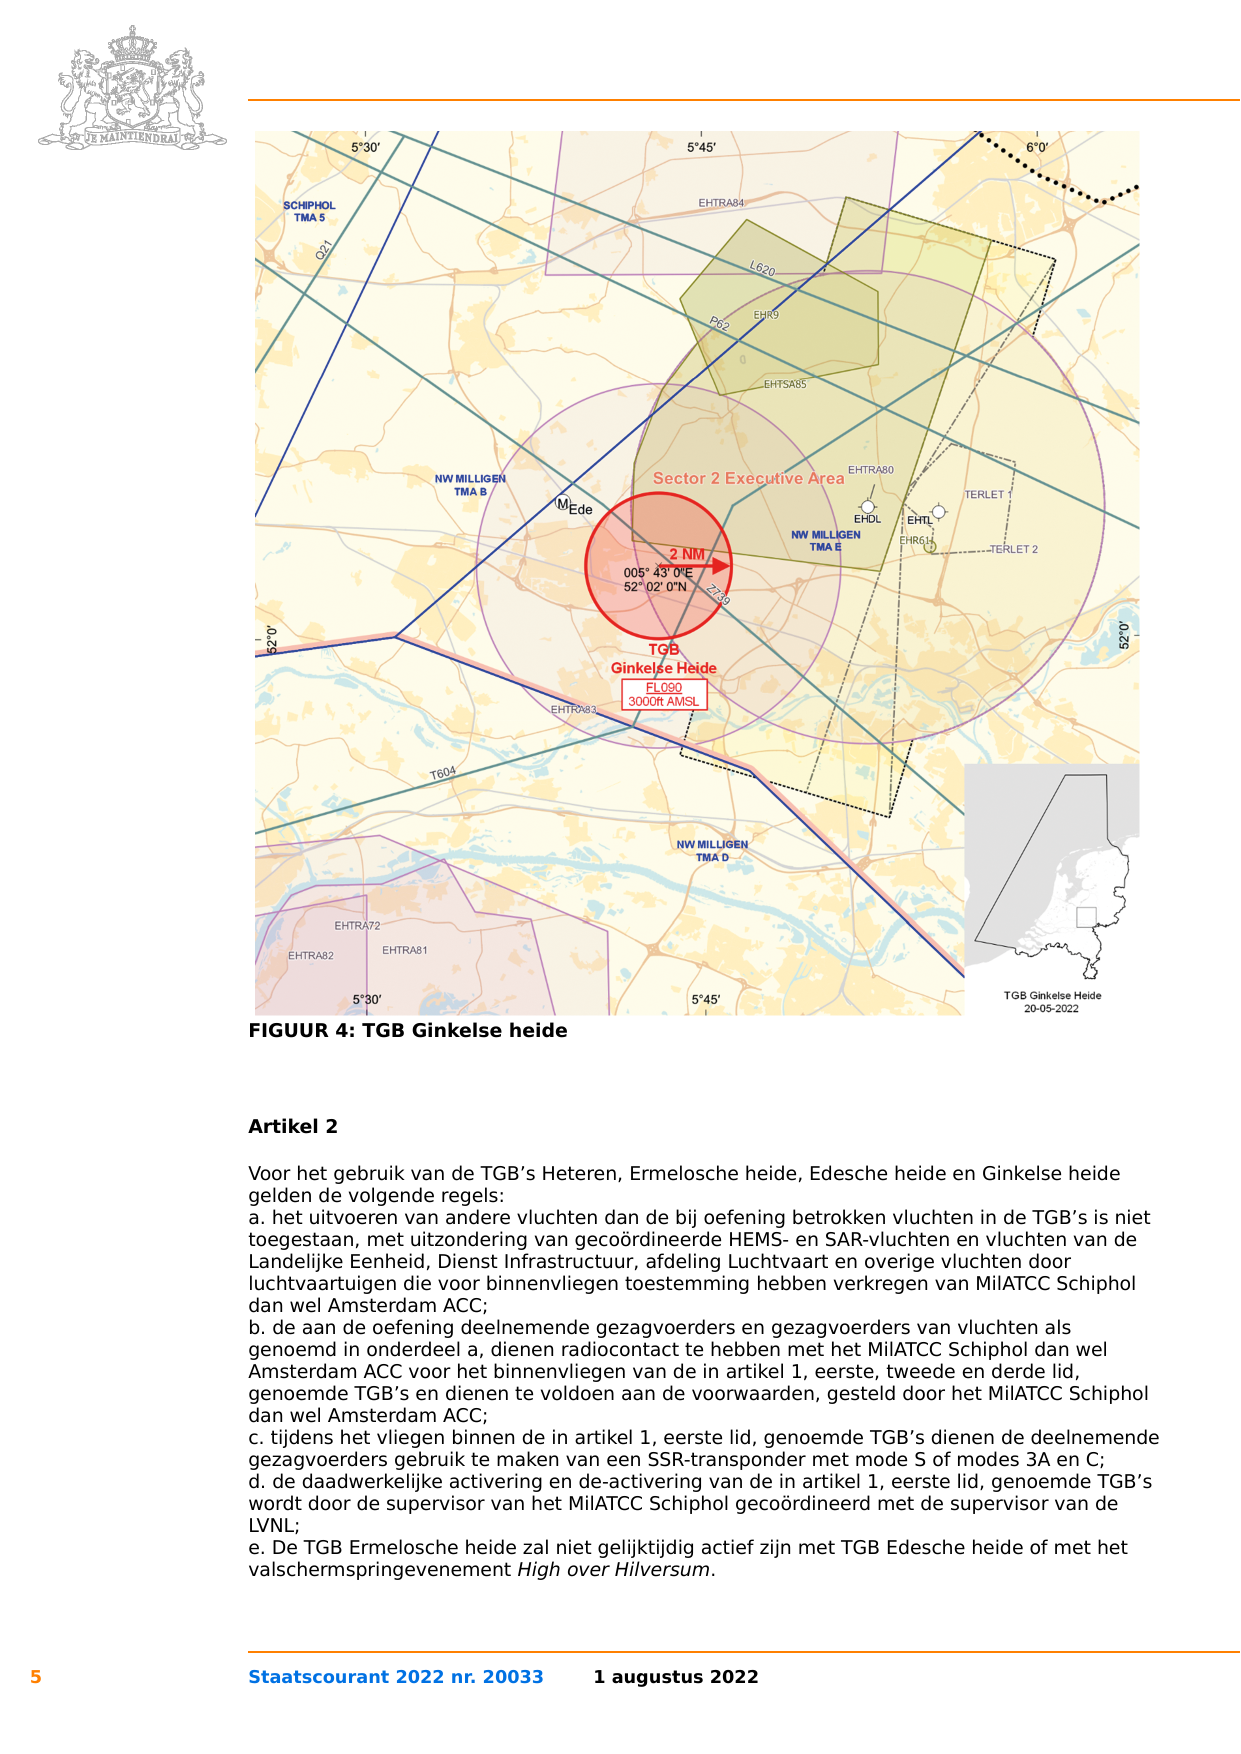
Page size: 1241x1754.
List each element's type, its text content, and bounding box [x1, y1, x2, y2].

picture [38, 25, 227, 150]
text a. het uitvoeren van andere vluchten dan de bij oefening betrokken vluchten in de TGB’s is niet toegestaan, met uitzondering van gecoördineerde HEMS- en SAR-vluchten en vluchten van de Landelijke Eenheid, Dienst Infrastructuur, afdeling Luchtvaart en overige vluchten door luchtvaartuigen die voor binnenvliegen toestemming hebben verkregen van MilATCC Schiphol dan wel Amsterdam ACC; [248, 1207, 1163, 1317]
text c. tijdens het vliegen binnen de in artikel 1, eerste lid, genoemde TGB’s dienen de deelnemende gezagvoerders gebruik te maken van een SSR-transponder met mode S of modes 3A en C; [248, 1427, 1163, 1471]
text d. de daadwerkelijke activering en de-activering van de in artikel 1, eerste lid, genoemde TGB’s wordt door de supervisor van het MilATCC Schiphol gecoördineerd met de supervisor van de LVNL; [248, 1471, 1163, 1537]
picture [254, 130, 1140, 1016]
text e. De TGB Ermelosche heide zal niet gelijktijdig actief zijn met TGB Edesche heide of met het valschermspringevenement High over Hilversum. [248, 1537, 1163, 1581]
subtitle Artikel 2 [248, 1116, 1163, 1138]
text b. de aan de oefening deelnemende gezagvoerders en gezagvoerders van vluchten als genoemd in onderdeel a, dienen radiocontact te hebben met het MilATCC Schiphol dan wel Amsterdam ACC voor het binnenvliegen van de in artikel 1, eerste, tweede en derde lid, genoemde TGB’s en dienen te voldoen aan de voorwaarden, gesteld door het MilATCC Schiphol dan wel Amsterdam ACC; [248, 1317, 1163, 1427]
text FIGUUR 4: TGB Ginkelse heide [248, 130, 1163, 1086]
text Voor het gebruik van de TGB’s Heteren, Ermelosche heide, Edesche heide en Ginkelse heide gelden de volgende regels: [248, 1163, 1163, 1207]
